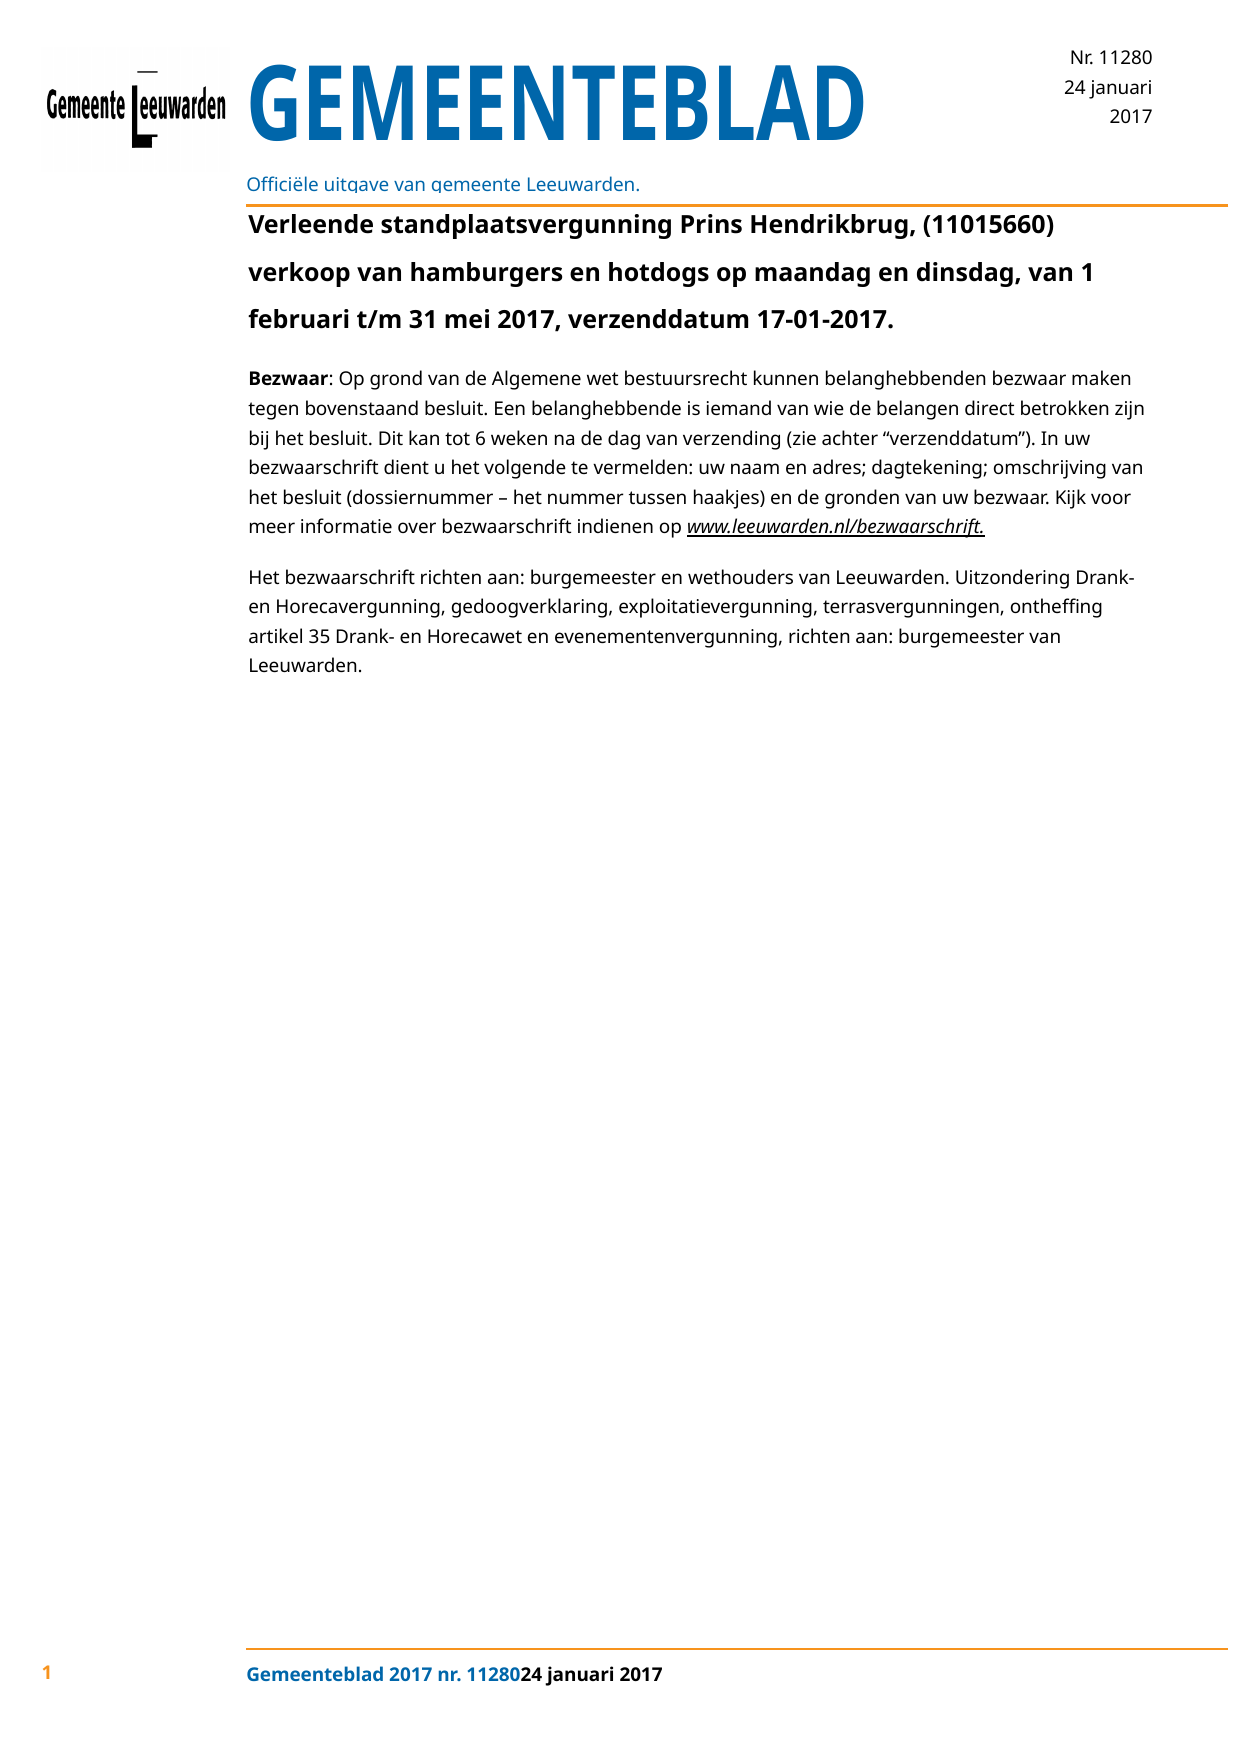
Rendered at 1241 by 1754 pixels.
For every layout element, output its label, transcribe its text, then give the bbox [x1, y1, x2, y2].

text Bezwaar: Op grond van de Algemene wet bestuursrecht kunnen belanghebbenden bezwaar maken tegen bovenstaand besluit. Een belanghebbende is iemand van wie de belangen direct betrokken zijn bij het besluit. Dit kan tot 6 weken na de dag van verzending (zie achter “verzenddatum”). In uw bezwaarschrift dient u het volgende te vermelden: uw naam en adres; dagtekening; omschrijving van het besluit (dossiernummer – het nummer tussen haakjes) en de gronden van uw bezwaar. Kijk voor meer informatie over bezwaarschrift indienen op www.leeuwarden.nl/bezwaarschrift. [248, 366, 1152, 539]
text Verleende standplaatsvergunning Prins Hendrikbrug, (11015660) verkoop van hamburgers en hotdogs op maandag en dinsdag, van 1 februari t/m 31 mei 2017, verzenddatum 17-01-2017. [248, 207, 1152, 336]
text Het bezwaarschrift richten aan: burgemeester en wethouders van Leeuwarden. Uitzondering Drank- en Horecavergunning, gedoogverklaring, exploitatievergunning, terrasvergunningen, ontheffing artikel 35 Drank- en Horecawet en evenementenvergunning, richten aan: burgemeester van Leeuwarden. [248, 564, 1152, 678]
picture [41, 47, 231, 172]
